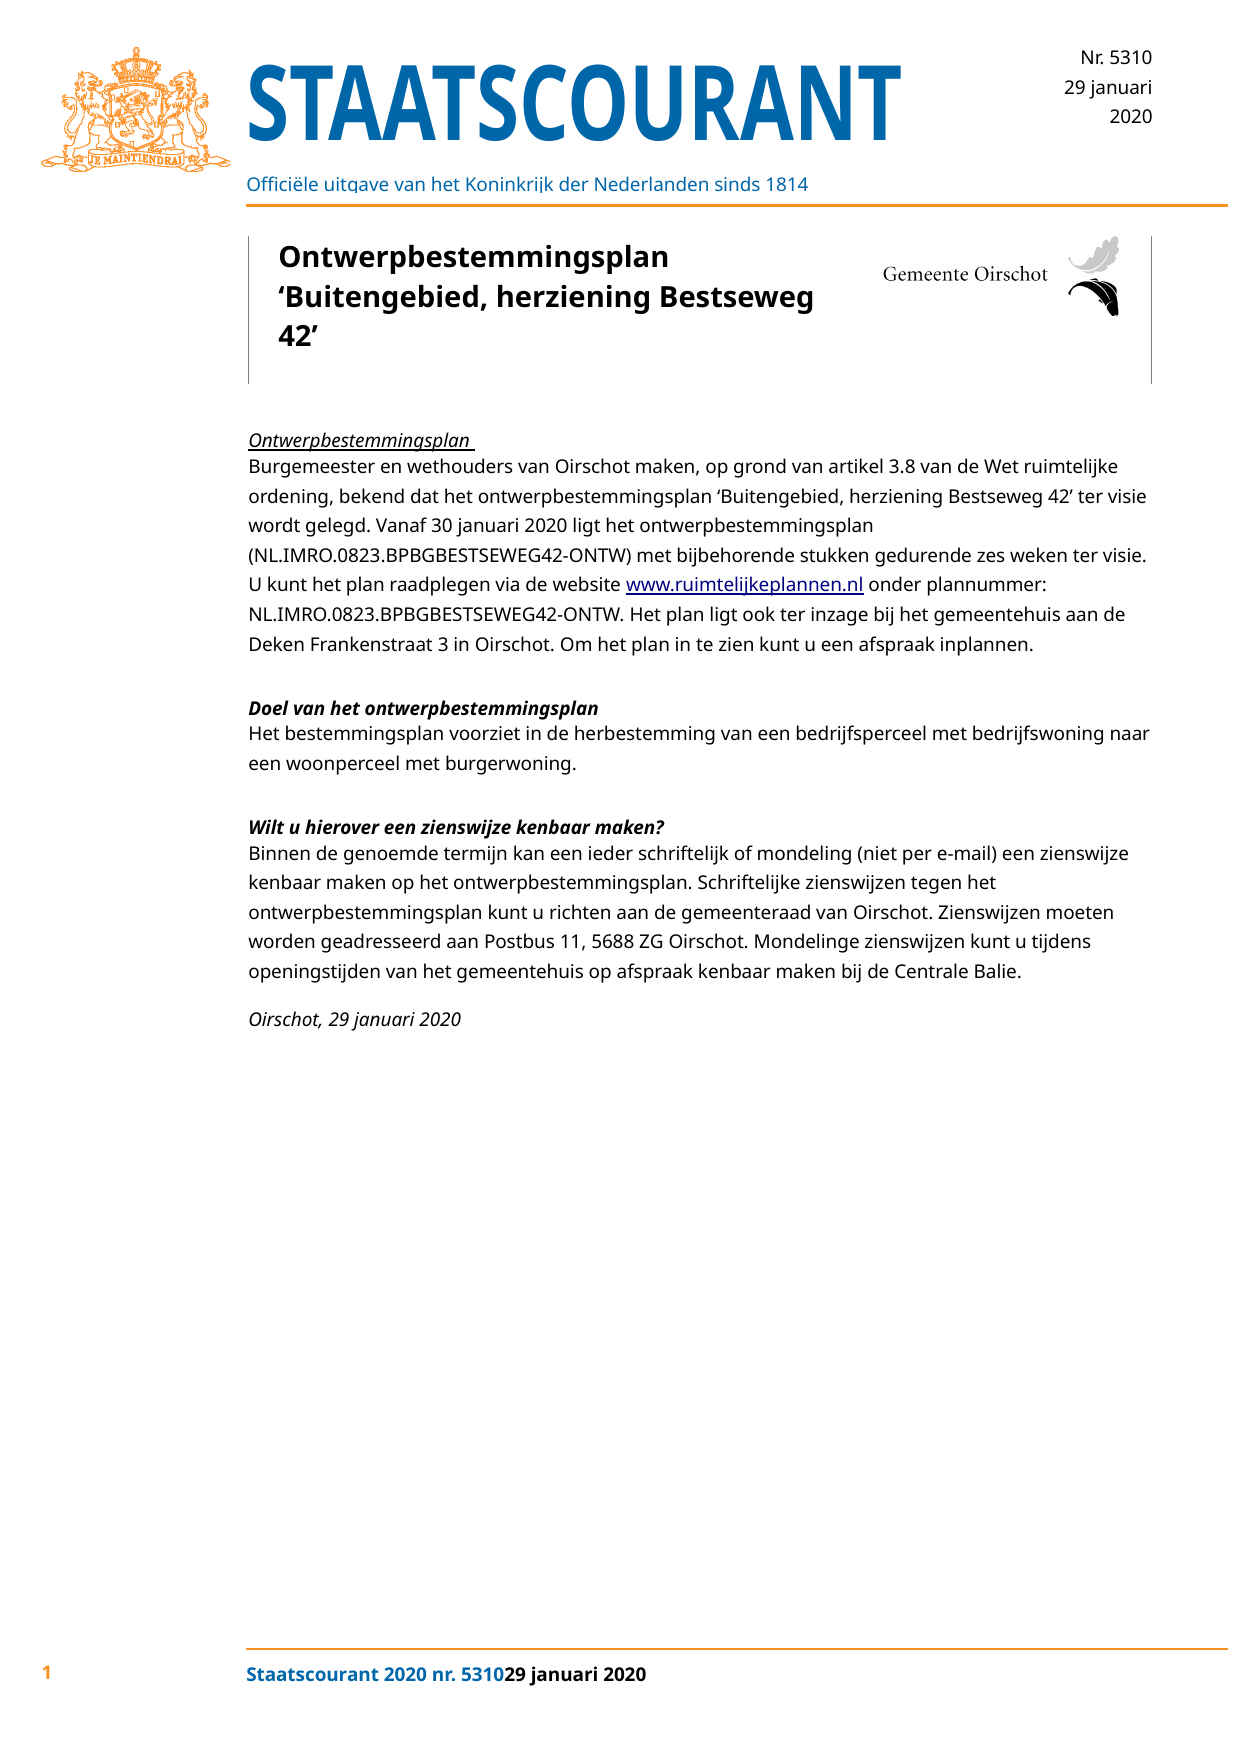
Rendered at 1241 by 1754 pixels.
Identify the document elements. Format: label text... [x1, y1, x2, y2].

text Het bestemmingsplan voorziet in de herbestemming van een bedrijfsperceel met bedrijfswoning naar een woonperceel met burgerwoning. [248, 720, 1152, 776]
text Wilt u hierover een zienswijze kenbaar maken? [248, 814, 1152, 840]
text Doel van het ontwerpbestemmingsplan [248, 695, 1152, 720]
text Ontwerpbestemmingsplan [248, 427, 1152, 453]
picture [882, 236, 1119, 316]
table_header [850, 236, 1151, 384]
table_header Ontwerpbestemmingsplan ‘Buitengebied, herziening Bestseweg 42’ [249, 236, 850, 384]
text Burgemeester en wethouders van Oirschot maken, op grond van artikel 3.8 van de Wet ruimtelijke ordening, bekend dat het ontwerpbestemmingsplan ‘Buitengebied, herziening Bestseweg 42’ ter visie wordt gelegd. Vanaf 30 januari 2020 ligt het ontwerpbestemmingsplan (NL.IMRO.0823.BPBGBESTSEWEG42-ONTW) met bijbehorende stukken gedurende zes weken ter visie. U kunt het plan raadplegen via de website www.ruimtelijkeplannen.nl onder plannummer: NL.IMRO.0823.BPBGBESTSEWEG42-ONTW. Het plan ligt ook ter inzage bij het gemeentehuis aan de Deken Frankenstraat 3 in Oirschot. Om het plan in te zien kunt u een afspraak inplannen. [248, 453, 1152, 656]
text Oirschot, 29 januari 2020 [248, 1006, 1152, 1032]
picture [41, 47, 231, 172]
text Binnen de genoemde termijn kan een ieder schriftelijk of mondeling (niet per e-mail) een zienswijze kenbaar maken op het ontwerpbestemmingsplan. Schriftelijke zienswijzen tegen het ontwerpbestemmingsplan kunt u richten aan de gemeenteraad van Oirschot. Zienswijzen moeten worden geadresseerd aan Postbus 11, 5688 ZG Oirschot. Mondelinge zienswijzen kunt u tijdens openingstijden van het gemeentehuis op afspraak kenbaar maken bij de Centrale Balie. [248, 840, 1152, 984]
